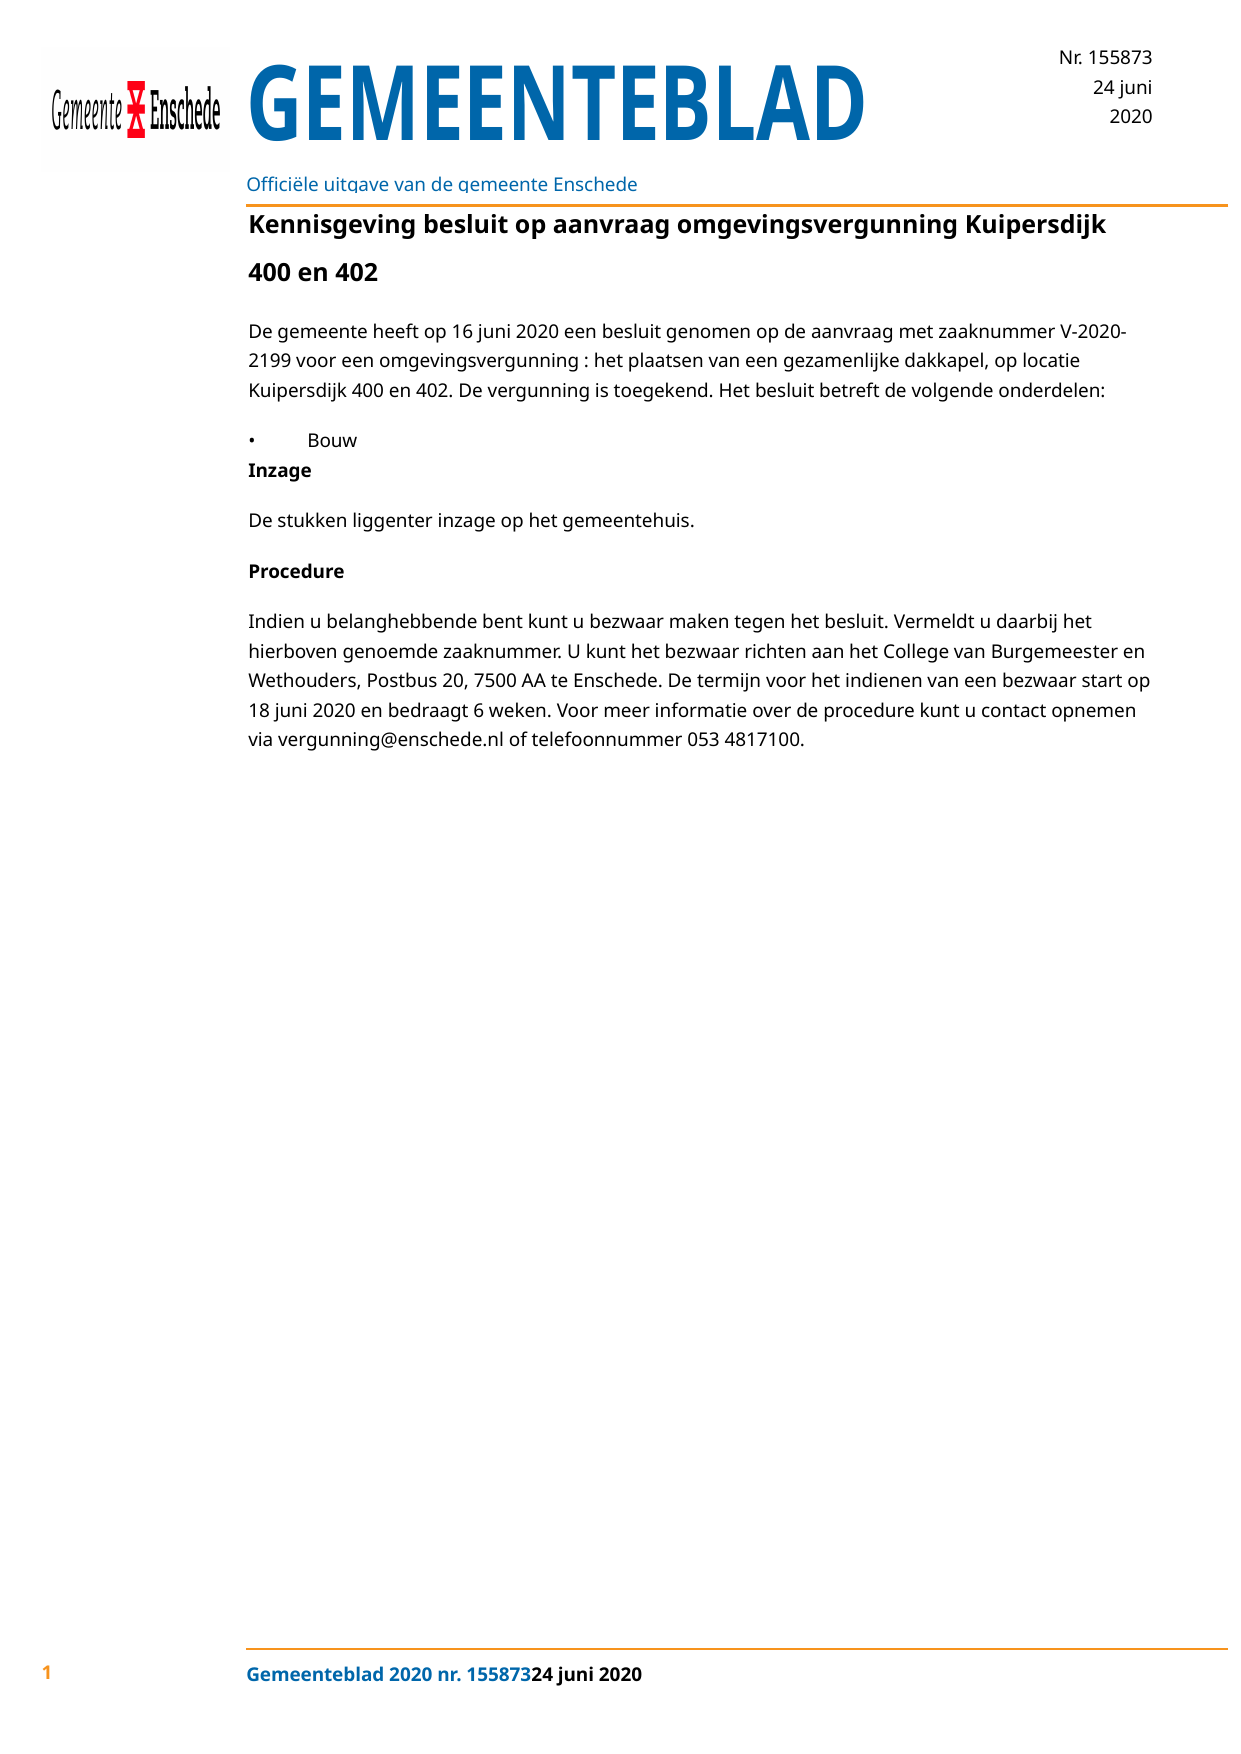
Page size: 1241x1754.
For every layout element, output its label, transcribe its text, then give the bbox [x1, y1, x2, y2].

text Inzage [248, 457, 1152, 483]
text Kennisgeving besluit op aanvraag omgevingsvergunning Kuipersdijk 400 en 402 [248, 207, 1152, 288]
text De stukken liggenter inzage op het gemeentehuis. [248, 507, 1152, 533]
text De gemeente heeft op 16 juni 2020 een besluit genomen op de aanvraag met zaaknummer V-2020-2199 voor een omgevingsvergunning : het plaatsen van een gezamenlijke dakkapel, op locatie Kuipersdijk 400 en 402. De vergunning is toegekend. Het besluit betreft de volgende onderdelen: [248, 318, 1152, 403]
text Indien u belanghebbende bent kunt u bezwaar maken tegen het besluit. Vermeldt u daarbij het hierboven genoemde zaaknummer. U kunt het bezwaar richten aan het College van Burgemees­ter en Wethouders, Postbus 20, 7500 AA te Enschede. De termijn voor het indienen van een bezwaar start op 18 juni 2020 en bedraagt 6 weken. Voor meer informatie over de procedure kunt u contact opnemen via vergunning@enschede.nl of telefoonnummer 053 4817100. [248, 608, 1152, 752]
text Procedure [248, 558, 1152, 584]
list Bouw [248, 427, 1152, 453]
picture [41, 47, 231, 172]
